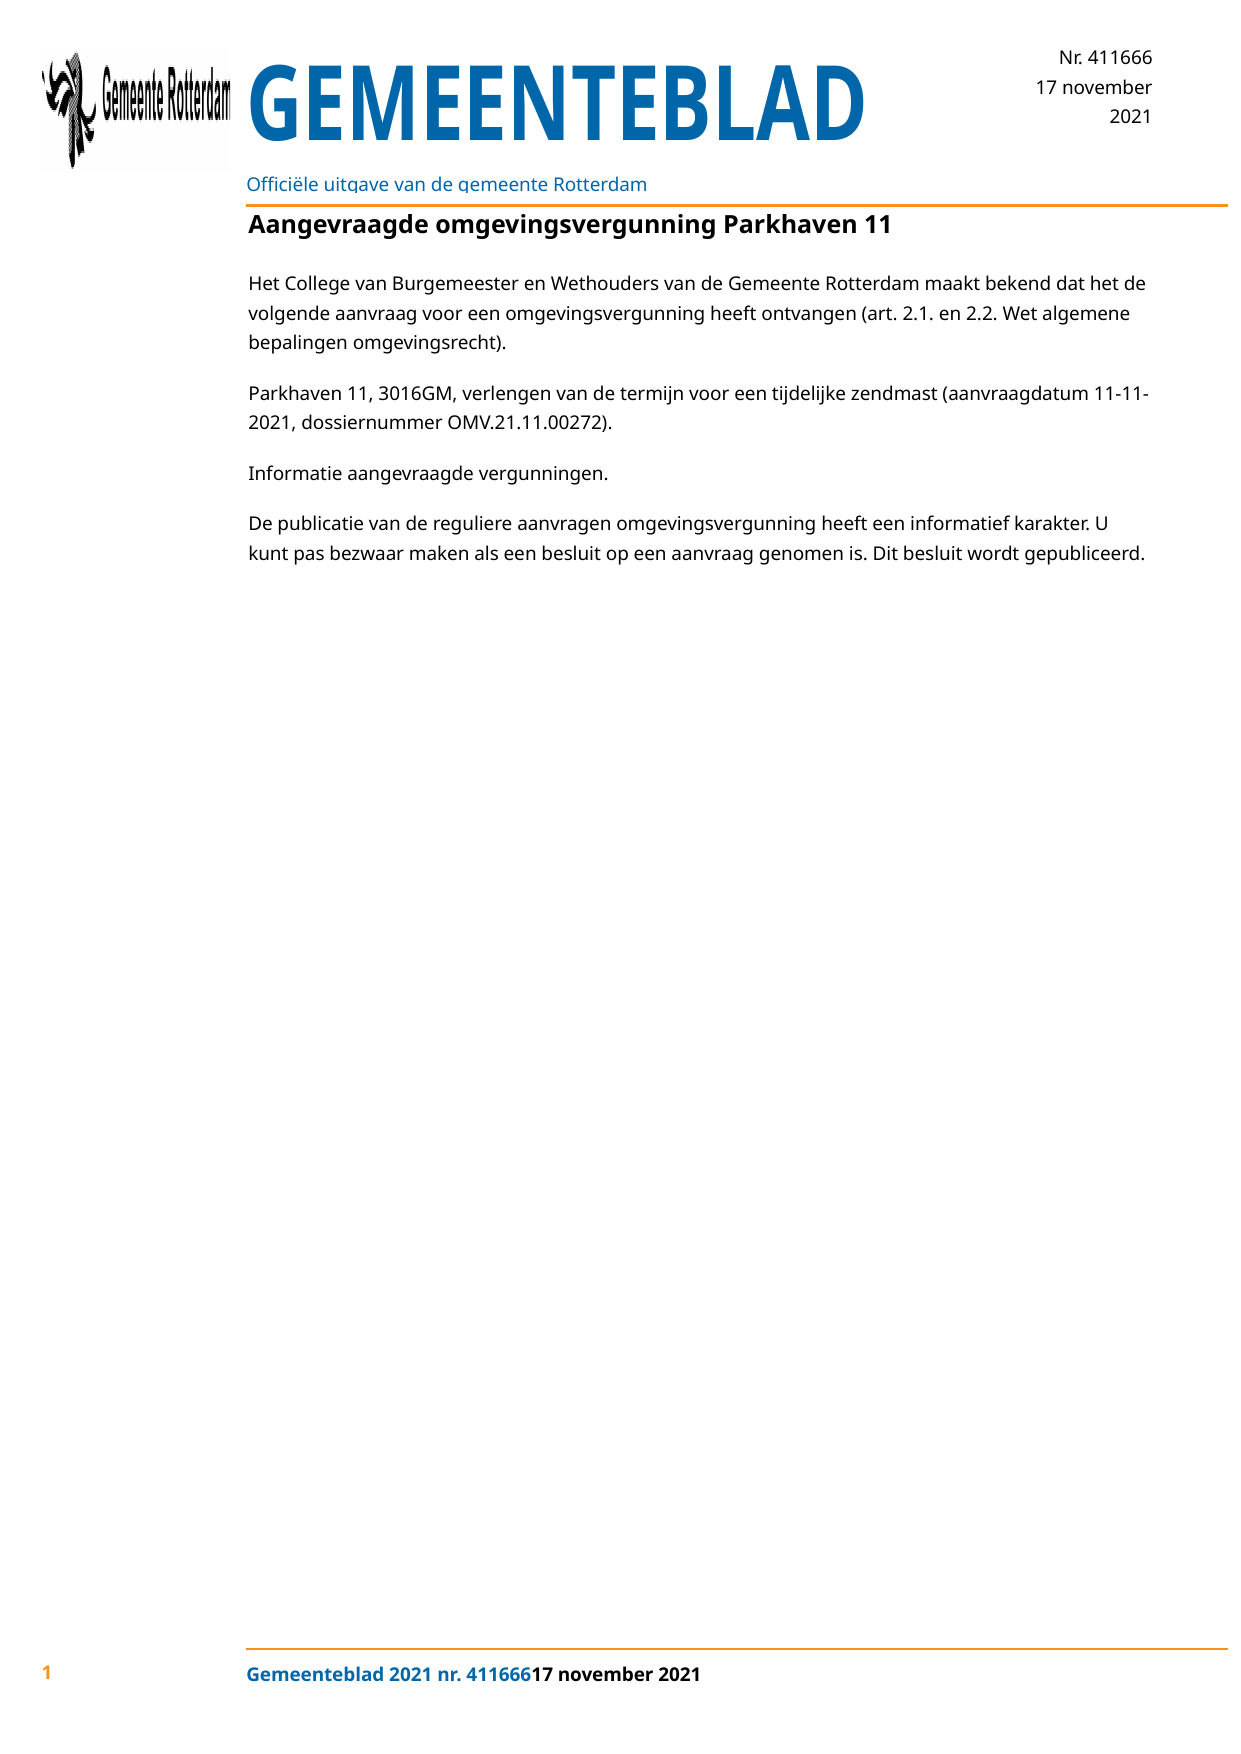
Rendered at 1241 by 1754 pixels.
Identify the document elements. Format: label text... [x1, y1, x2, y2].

text De publicatie van de reguliere aanvragen omgevingsvergunning heeft een informatief karakter. U kunt pas bezwaar maken als een besluit op een aanvraag genomen is. Dit besluit wordt gepubliceerd. [248, 510, 1152, 566]
text Parkhaven 11, 3016GM, verlengen van de termijn voor een tijdelijke zendmast (aanvraagdatum 11-11-2021, dossiernummer OMV.21.11.00272). [248, 380, 1152, 435]
text Het College van Burgemeester en Wethouders van de Gemeente Rotterdam maakt bekend dat het de volgende aanvraag voor een omgevingsvergunning heeft ontvangen (art. 2.1. en 2.2. Wet algemene bepalingen omgevingsrecht). [248, 270, 1152, 355]
text Aangevraagde omgevingsvergunning Parkhaven 11 [248, 207, 1152, 241]
text Informatie aangevraagde vergunningen. [248, 460, 1152, 486]
picture [41, 47, 231, 172]
